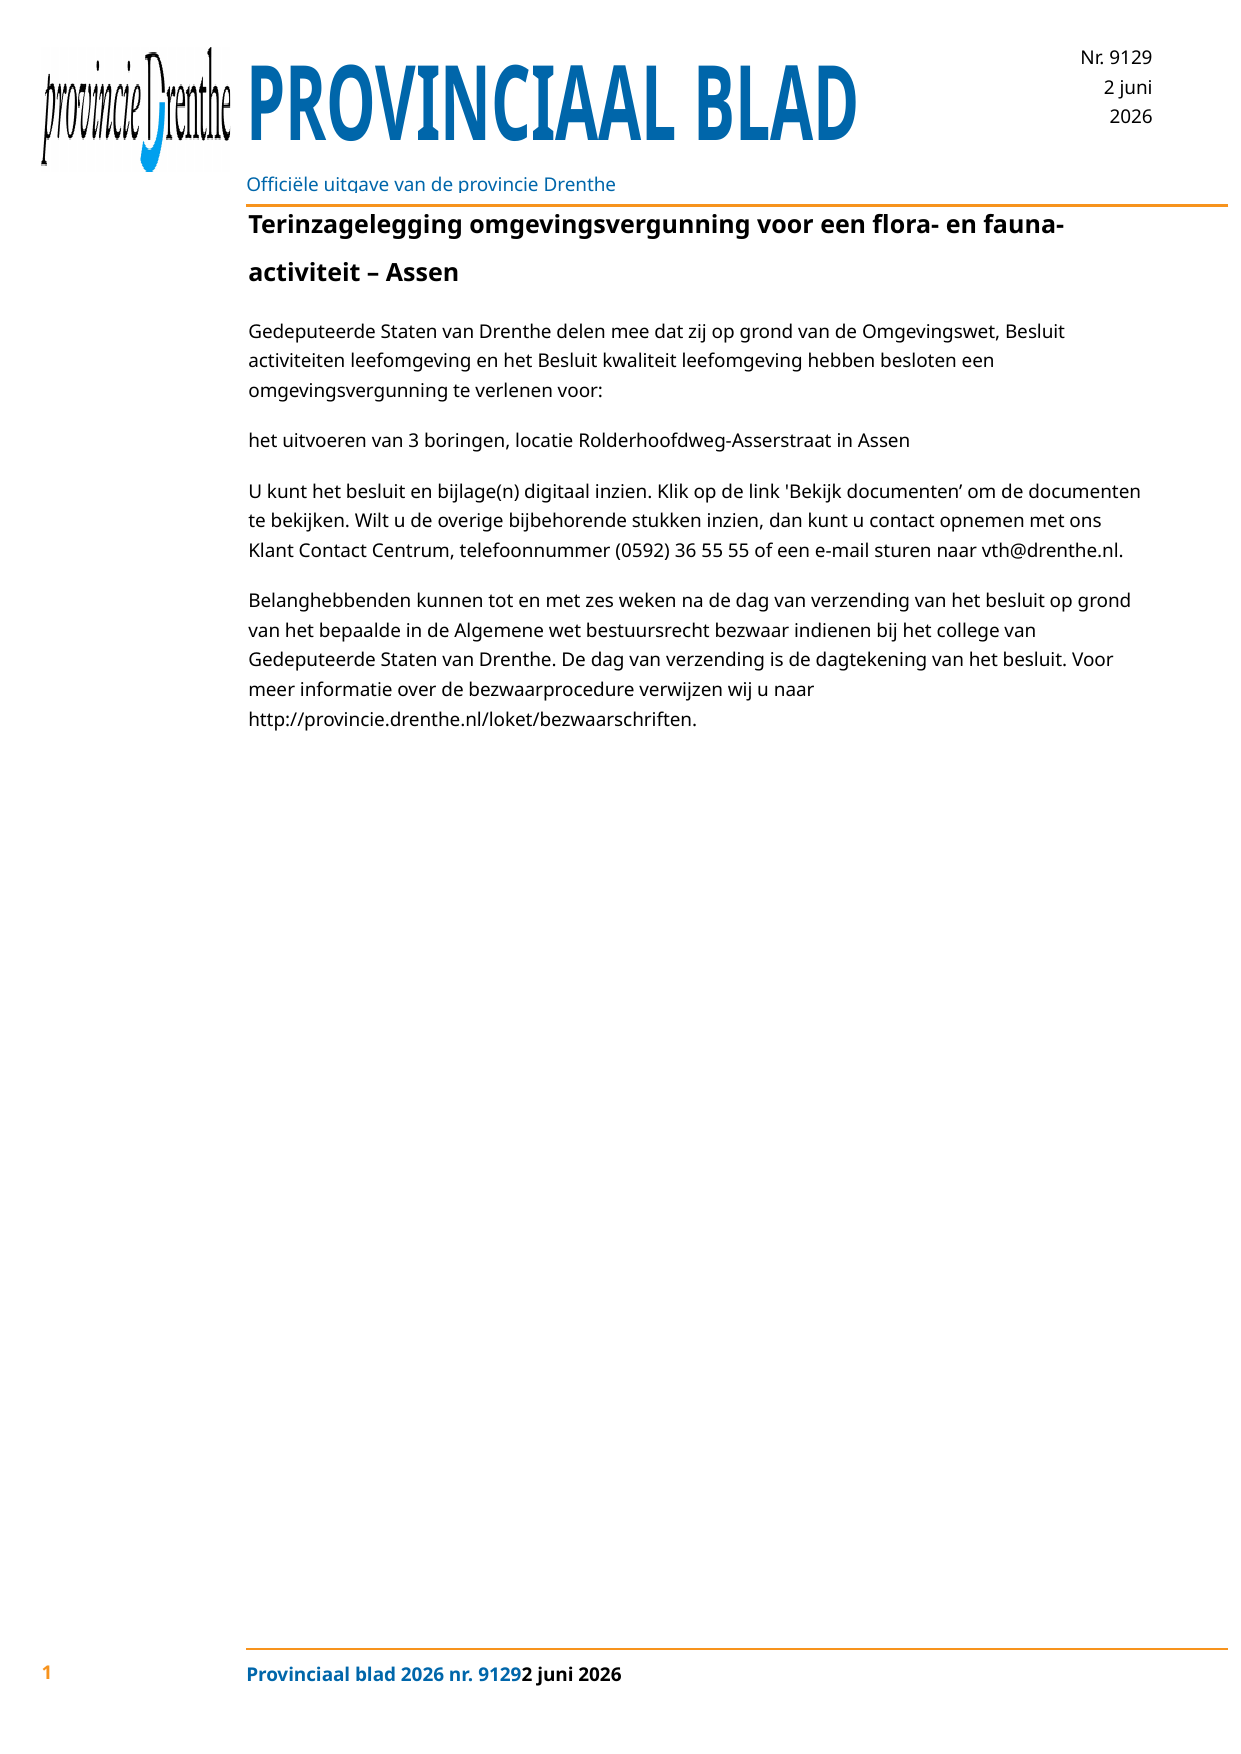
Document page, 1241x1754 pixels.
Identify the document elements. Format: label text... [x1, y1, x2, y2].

text het uitvoeren van 3 boringen, locatie Rolderhoofdweg-Asserstraat in Assen [248, 427, 1152, 453]
text Gedeputeerde Staten van Drenthe delen mee dat zij op grond van de Omgevingswet, Besluit activiteiten leefomgeving en het Besluit kwaliteit leefomgeving hebben besloten een omgevingsvergunning te verlenen voor: [248, 318, 1152, 403]
text Belanghebbenden kunnen tot en met zes weken na de dag van verzending van het besluit op grond van het bepaalde in de Algemene wet bestuursrecht bezwaar indienen bij het college van Gedeputeerde Staten van Drenthe. De dag van verzending is de dagtekening van het besluit. Voor meer informatie over de bezwaarprocedure verwijzen wij u naar http://provincie.drenthe.nl/loket/bezwaarschriften. [248, 587, 1152, 732]
text U kunt het besluit en bijlage(n) digitaal inzien. Klik op de link 'Bekijk documenten’ om de documenten te bekijken. Wilt u de overige bijbehorende stukken inzien, dan kunt u contact opnemen met ons Klant Contact Centrum, telefoonnummer (0592) 36 55 55 of een e-mail sturen naar vth@drenthe.nl. [248, 478, 1152, 563]
text Terinzagelegging omgevingsvergunning voor een flora- en fauna-activiteit – Assen [248, 207, 1152, 288]
picture [41, 47, 231, 172]
